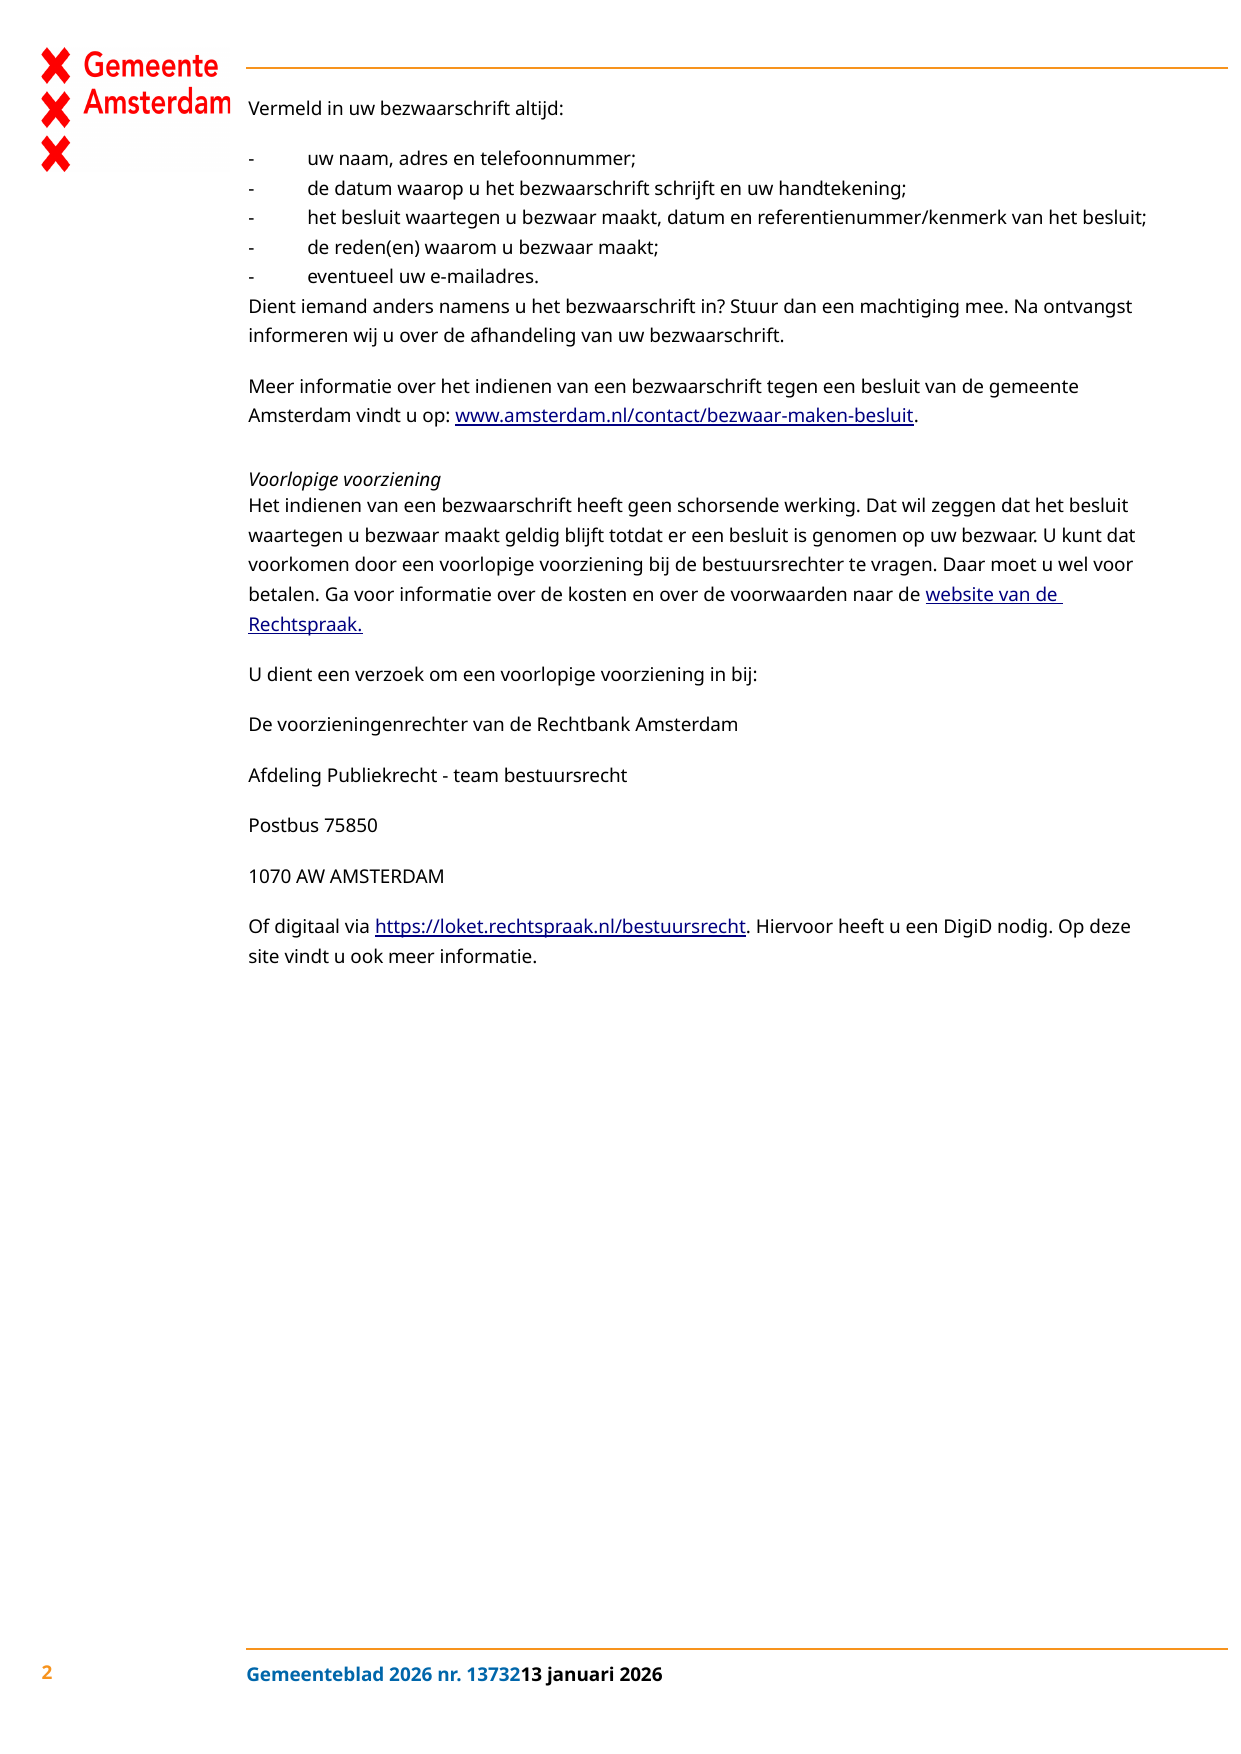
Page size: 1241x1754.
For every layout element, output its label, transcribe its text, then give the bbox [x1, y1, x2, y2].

list uw naam, adres en telefoonnummer; [248, 145, 1152, 171]
list de reden(en) waarom u bezwaar maakt; [248, 234, 1152, 260]
text 1070 AW AMSTERDAM [248, 863, 1152, 888]
text De voorzieningenrechter van de Rechtbank Amsterdam [248, 712, 1152, 737]
list het besluit waartegen u bezwaar maakt, datum en referentienummer/kenmerk van het besluit; [248, 204, 1152, 230]
text Of digitaal via https://loket.rechtspraak.nl/bestuursrecht. Hiervoor heeft u een DigiD nodig. Op deze site vindt u ook meer informatie. [248, 913, 1152, 968]
text Dient iemand anders namens u het bezwaarschrift in? Stuur dan een machtiging mee. Na ontvangst informeren wij u over de afhandeling van uw bezwaarschrift. [248, 293, 1152, 348]
list de datum waarop u het bezwaarschrift schrijft en uw handtekening; [248, 175, 1152, 201]
list eventueel uw e-mailadres. [248, 263, 1152, 289]
text Vermeld in uw bezwaarschrift altijd: [248, 95, 1152, 121]
text U dient een verzoek om een voorlopige voorziening in bij: [248, 661, 1152, 687]
text Afdeling Publiekrecht - team bestuursrecht [248, 762, 1152, 788]
picture [41, 47, 231, 172]
text Postbus 75850 [248, 812, 1152, 838]
text Meer informatie over het indienen van een bezwaarschrift tegen een besluit van de gemeente Amsterdam vindt u op: www.amsterdam.nl/contact/bezwaar-maken-besluit. [248, 373, 1152, 428]
text Voorlopige voorziening [248, 467, 1152, 492]
text Het indienen van een bezwaarschrift heeft geen schorsende werking. Dat wil zeggen dat het besluit waartegen u bezwaar maakt geldig blijft totdat er een besluit is genomen op uw bezwaar. U kunt dat voorkomen door een voorlopige voorziening bij de bestuursrechter te vragen. Daar moet u wel voor betalen. Ga voor informatie over de kosten en over de voorwaarden naar de website van de Rechtspraak. [248, 492, 1152, 636]
